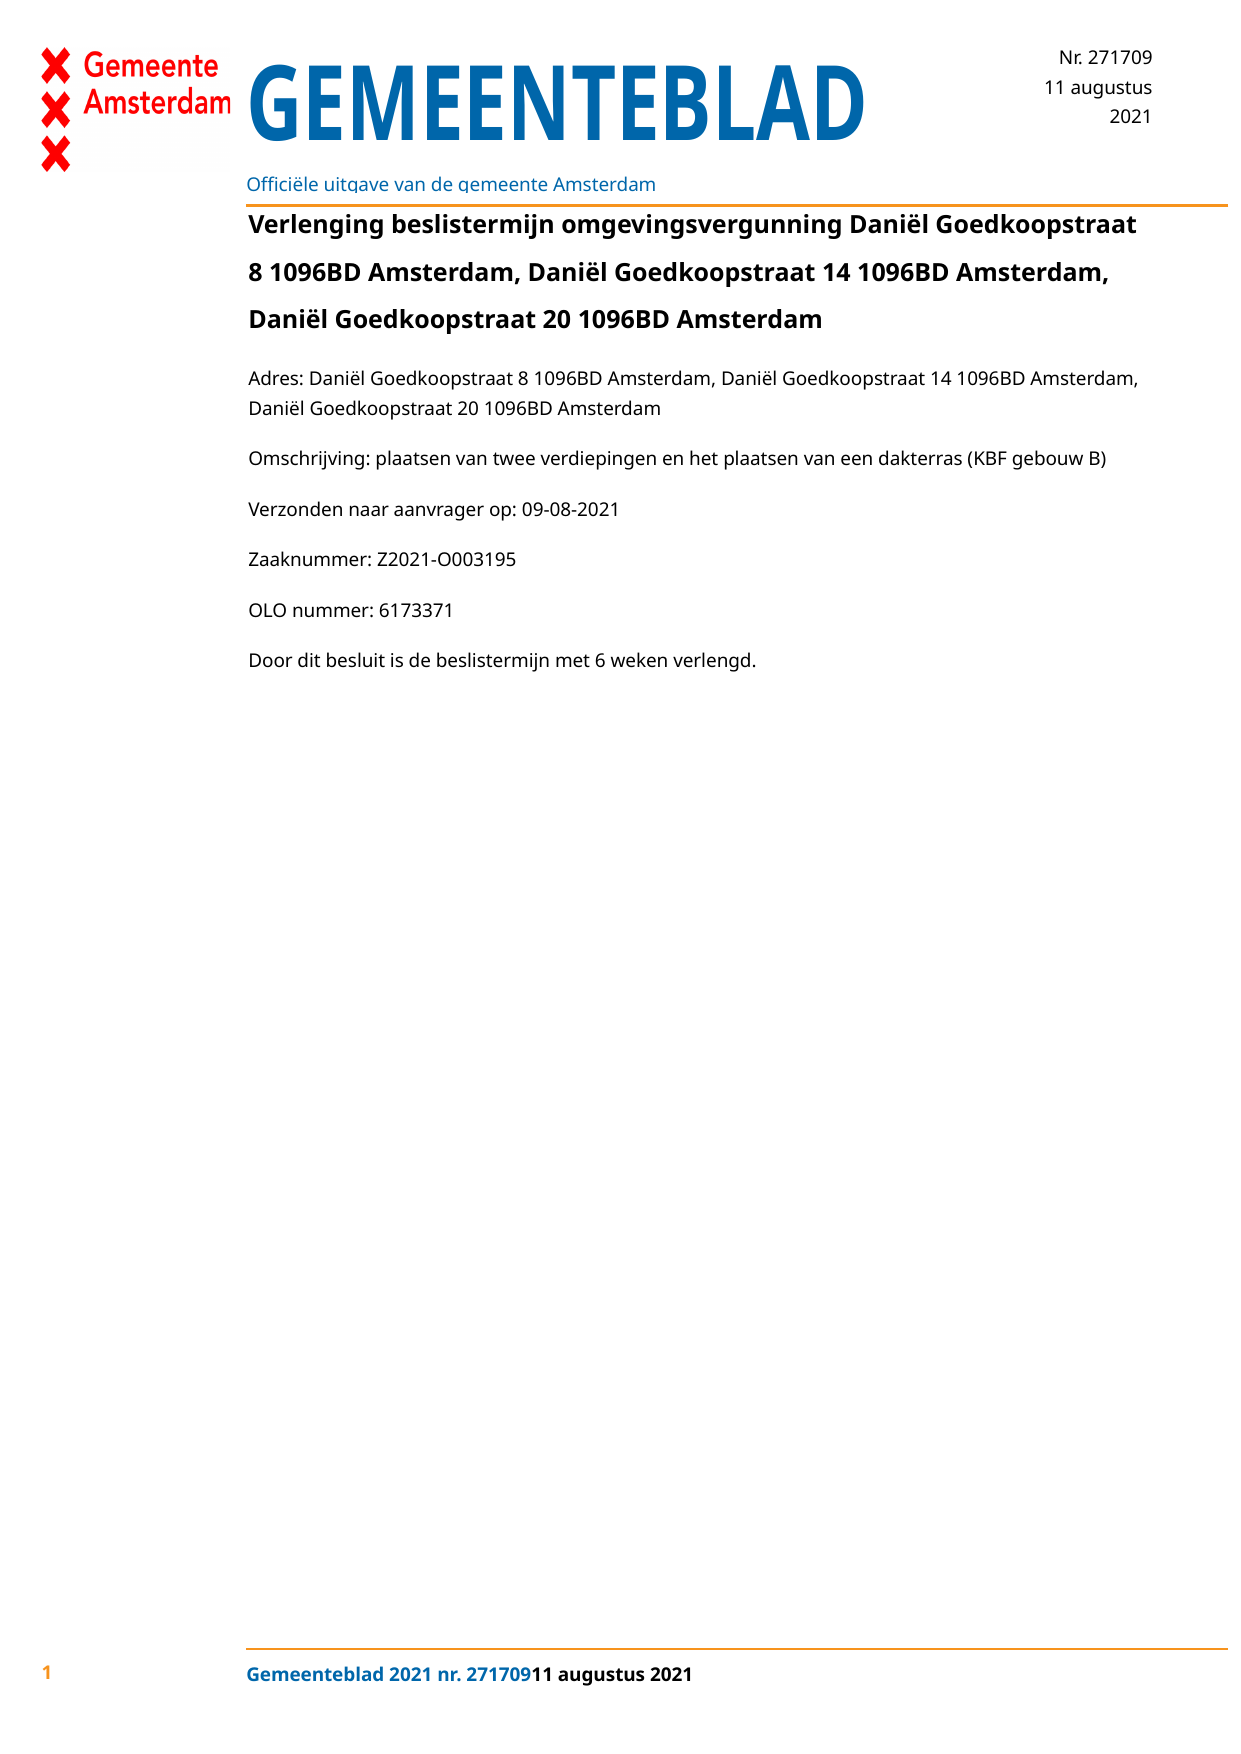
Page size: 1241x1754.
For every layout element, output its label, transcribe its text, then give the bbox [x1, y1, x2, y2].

text Verlenging beslistermijn omgevingsvergunning Daniël Goedkoopstraat 8 1096BD Amsterdam, Daniël Goedkoopstraat 14 1096BD Amsterdam, Daniël Goedkoopstraat 20 1096BD Amsterdam [248, 207, 1152, 336]
text Adres: Daniël Goedkoopstraat 8 1096BD Amsterdam, Daniël Goedkoopstraat 14 1096BD Amsterdam, Daniël Goedkoopstraat 20 1096BD Amsterdam [248, 366, 1152, 421]
text Door dit besluit is de beslistermijn met 6 weken verlengd. [248, 647, 1152, 673]
text Verzonden naar aanvrager op: 09-08-2021 [248, 496, 1152, 522]
picture [41, 47, 231, 172]
text OLO nummer: 6173371 [248, 597, 1152, 622]
text Zaaknummer: Z2021-O003195 [248, 546, 1152, 572]
text Omschrijving: plaatsen van twee verdiepingen en het plaatsen van een dakterras (KBF gebouw B) [248, 446, 1152, 471]
